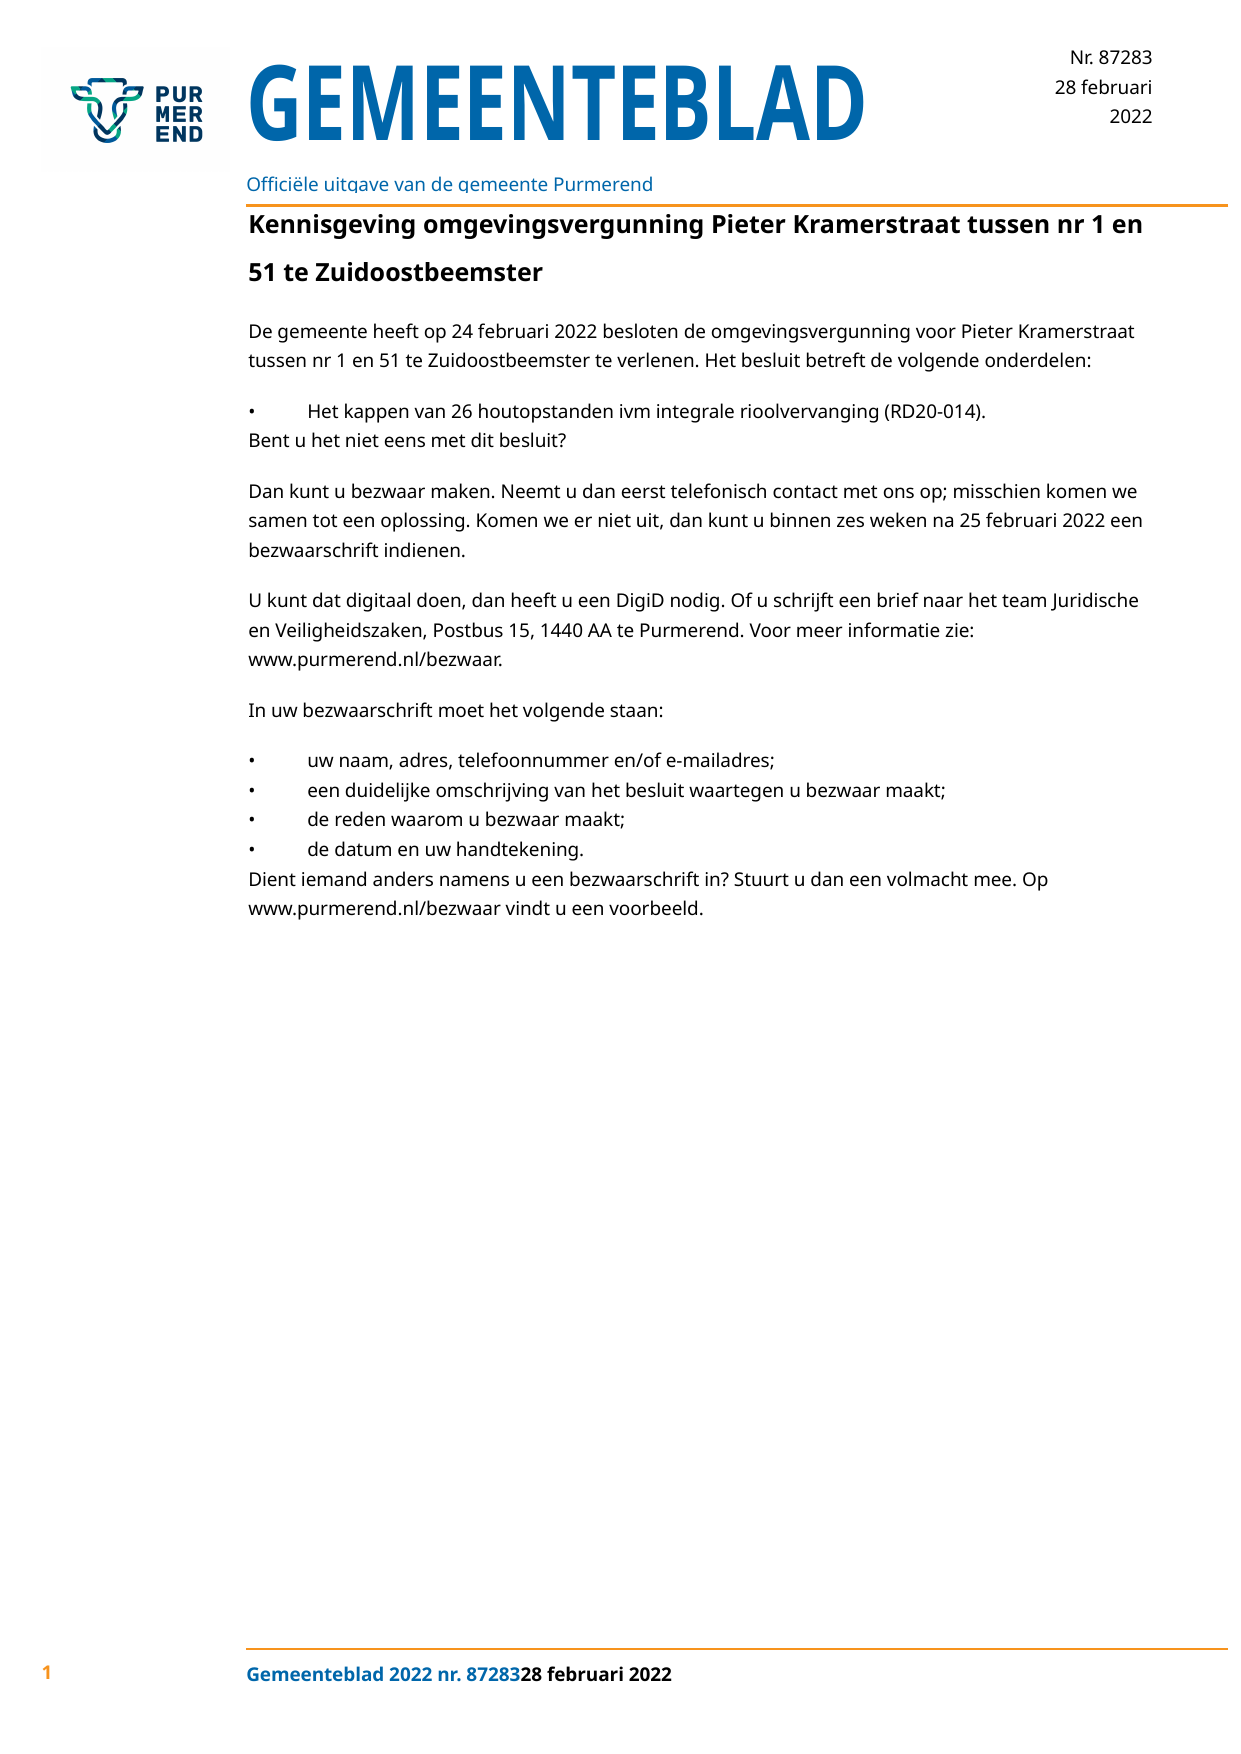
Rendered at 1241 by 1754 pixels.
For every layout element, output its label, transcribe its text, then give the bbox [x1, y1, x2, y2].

list de reden waarom u bezwaar maakt; [248, 807, 1152, 832]
text Dan kunt u bezwaar maken. Neemt u dan eerst telefonisch contact met ons op; misschien komen we samen tot een oplossing. Komen we er niet uit, dan kunt u binnen zes weken na 25 februari 2022 een bezwaarschrift indienen. [248, 478, 1152, 563]
list een duidelijke omschrijving van het besluit waartegen u bezwaar maakt; [248, 777, 1152, 803]
text Kennisgeving omgevingsvergunning Pieter Kramerstraat tussen nr 1 en 51 te Zuidoostbeemster [248, 207, 1152, 288]
picture [41, 47, 231, 172]
text Bent u het niet eens met dit besluit? [248, 427, 1152, 453]
list Het kappen van 26 houtopstanden ivm integrale rioolvervanging (RD20-014). [248, 398, 1152, 424]
text In uw bezwaarschrift moet het volgende staan: [248, 697, 1152, 723]
list uw naam, adres, telefoonnummer en/of e-mailadres; [248, 747, 1152, 773]
text De gemeente heeft op 24 februari 2022 besloten de omgevingsvergunning voor Pieter Kramerstraat tussen nr 1 en 51 te Zuidoostbeemster te verlenen. Het besluit betreft de volgende onderdelen: [248, 318, 1152, 373]
text Dient iemand anders namens u een bezwaarschrift in? Stuurt u dan een volmacht mee. Op www.purmerend.nl/bezwaar vindt u een voorbeeld. [248, 866, 1152, 921]
list de datum en uw handtekening. [248, 836, 1152, 862]
text U kunt dat digitaal doen, dan heeft u een DigiD nodig. Of u schrijft een brief naar het team Juridische en Veiligheidszaken, Postbus 15, 1440 AA te Purmerend. Voor meer informatie zie: www.purmerend.nl/bezwaar. [248, 587, 1152, 672]
